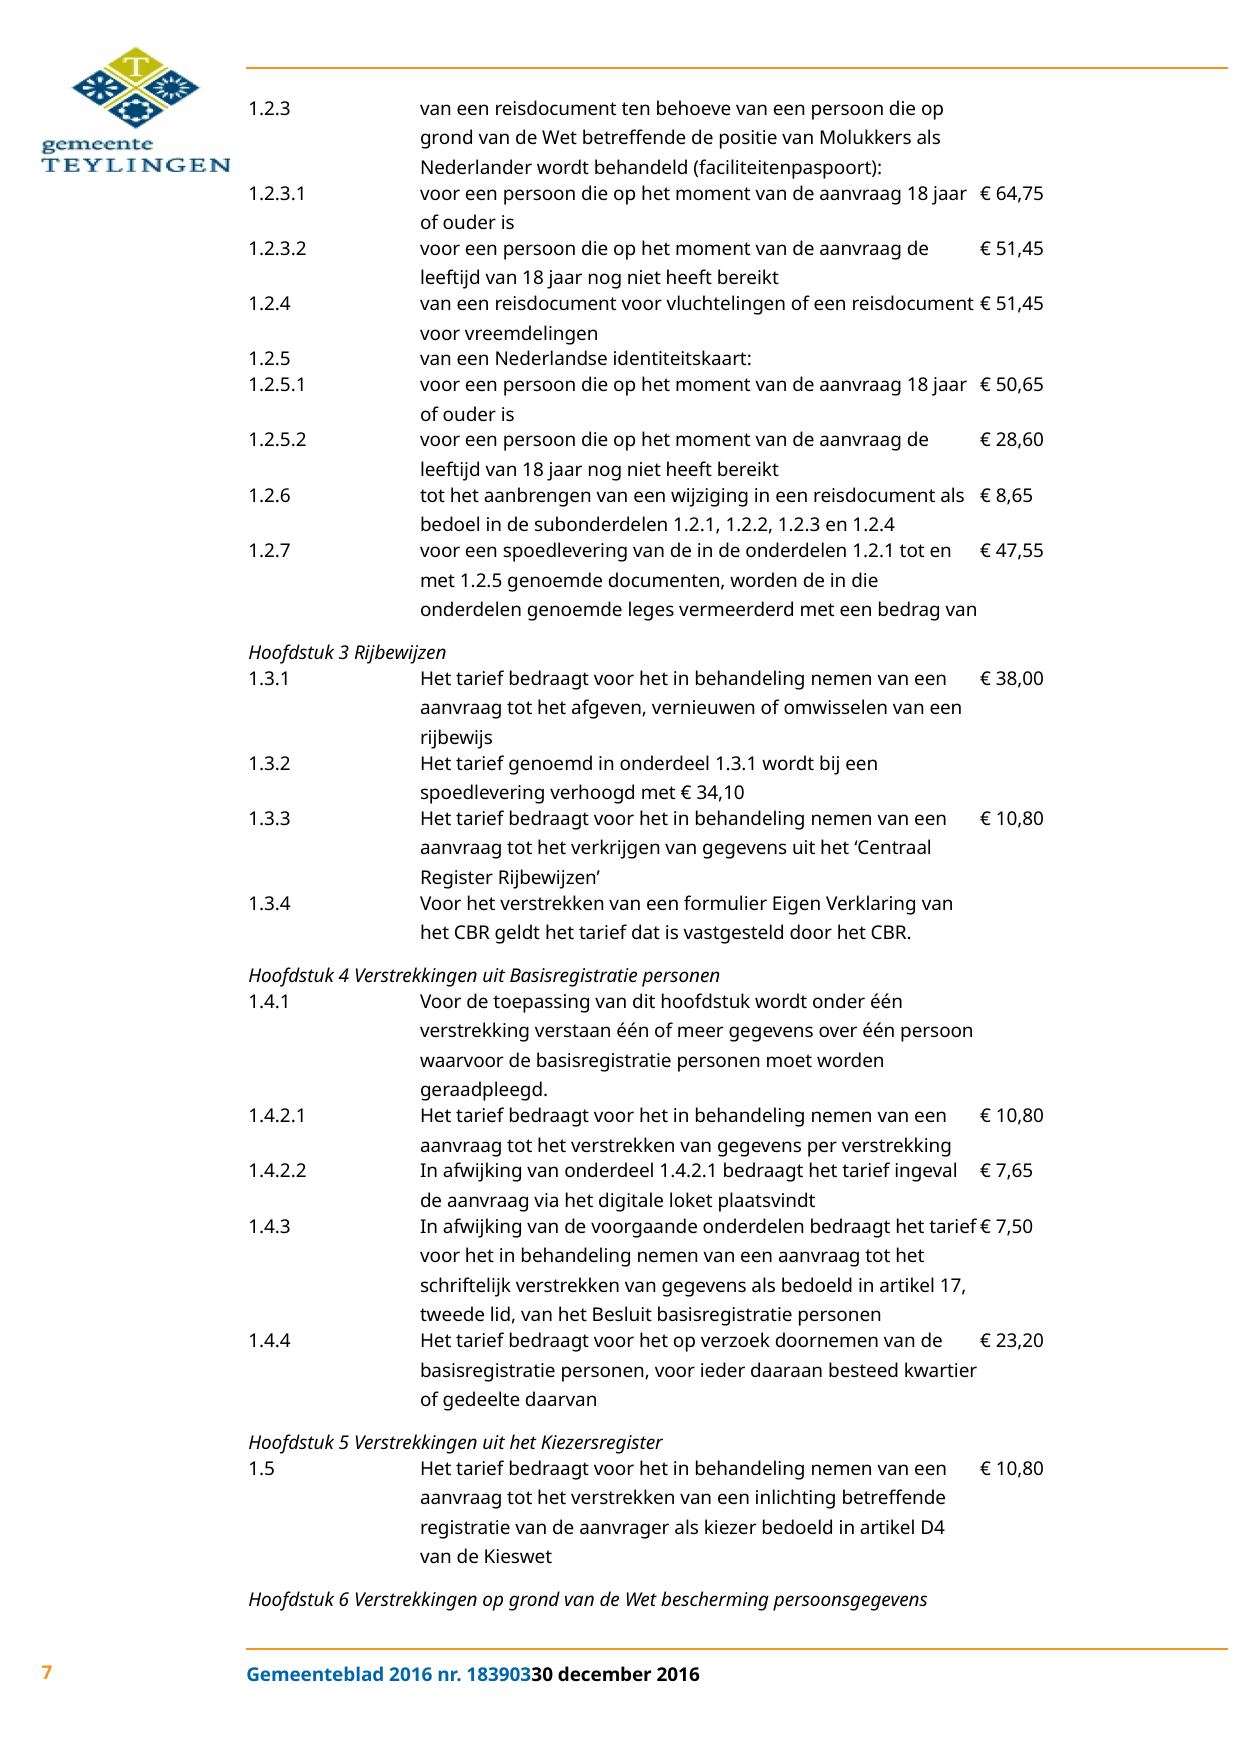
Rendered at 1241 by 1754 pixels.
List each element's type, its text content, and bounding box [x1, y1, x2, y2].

table_cell tot het aanbrengen van een wijziging in een reisdocument als bedoel in de subonderdelen 1.2.1, 1.2.2, 1.2.3 en 1.2.4 [420, 482, 980, 537]
table_header 1.5 [248, 1455, 420, 1569]
table_cell voor een spoedlevering van de in de onderdelen 1.2.1 tot en met 1.2.5 genoemde documenten, worden de in die onderdelen genoemde leges vermeerderd met een bedrag van [420, 537, 980, 622]
table_cell Het tarief genoemd in onderdeel 1.3.1 wordt bij een spoedlevering verhoogd met € 34,10 [420, 750, 980, 805]
table_header 1.3.1 [248, 665, 420, 750]
table_cell 1.2.7 [248, 537, 420, 622]
table_cell € 51,45 [980, 290, 1152, 346]
table_cell 1.2.5.1 [248, 371, 420, 427]
text Hoofdstuk 6 Verstrekkingen op grond van de Wet bescherming persoonsgegevens [248, 1586, 1152, 1612]
table_cell 1.3.3 [248, 805, 420, 890]
table_cell € 50,65 [980, 371, 1152, 427]
table_cell Het tarief bedraagt voor het op verzoek doornemen van de basisregistratie personen, voor ieder daaraan besteed kwartier of gedeelte daarvan [420, 1328, 980, 1412]
table_cell 1.4.2.2 [248, 1158, 420, 1213]
table_header 1.4.1 [248, 988, 420, 1102]
table_cell € 51,45 [980, 235, 1152, 290]
table_header € 10,80 [980, 1455, 1152, 1569]
table_header € 38,00 [980, 665, 1152, 750]
table_cell van een reisdocument ten behoeve van een persoon die op grond van de Wet betreffende de positie van Molukkers als Nederlander wordt behandeld (faciliteitenpaspoort): [420, 95, 980, 180]
table_header Het tarief bedraagt voor het in behandeling nemen van een aanvraag tot het verstrekken van een inlichting betreffende registratie van de aanvrager als kiezer bedoeld in artikel D4 van de Kieswet [420, 1455, 980, 1569]
table_cell In afwijking van de voorgaande onderdelen bedraagt het tarief voor het in behandeling nemen van een aanvraag tot het schriftelijk verstrekken van gegevens als bedoeld in artikel 17, tweede lid, van het Besluit basisregistratie personen [420, 1213, 980, 1327]
table_header [980, 988, 1152, 1102]
table_header Voor de toepassing van dit hoofdstuk wordt onder één verstrekking verstaan één of meer gegevens over één persoon waarvoor de basisregistratie personen moet worden geraadpleegd. [420, 988, 980, 1102]
table_cell € 47,55 [980, 537, 1152, 622]
table_cell 1.2.5.2 [248, 427, 420, 482]
table_cell 1.4.2.1 [248, 1102, 420, 1158]
table_cell 1.4.4 [248, 1328, 420, 1412]
table_cell 1.2.6 [248, 482, 420, 537]
table_cell 1.3.4 [248, 890, 420, 945]
table_cell € 8,65 [980, 482, 1152, 537]
table_cell voor een persoon die op het moment van de aanvraag de leeftijd van 18 jaar nog niet heeft bereikt [420, 235, 980, 290]
table_cell 1.2.5 [248, 346, 420, 371]
table_cell [980, 346, 1152, 371]
table_cell [980, 95, 1152, 180]
text Hoofdstuk 4 Verstrekkingen uit Basisregistratie personen [248, 962, 1152, 988]
table_cell van een reisdocument voor vluchtelingen of een reisdocument voor vreemdelingen [420, 290, 980, 346]
table_cell Het tarief bedraagt voor het in behandeling nemen van een aanvraag tot het verkrijgen van gegevens uit het ‘Centraal Register Rijbewijzen’ [420, 805, 980, 890]
table_cell 1.2.3.1 [248, 180, 420, 235]
table_cell Het tarief bedraagt voor het in behandeling nemen van een aanvraag tot het verstrekken van gegevens per verstrekking [420, 1102, 980, 1158]
table_cell Voor het verstrekken van een formulier Eigen Verklaring van het CBR geldt het tarief dat is vastgesteld door het CBR. [420, 890, 980, 945]
table_cell 1.2.4 [248, 290, 420, 346]
table_cell voor een persoon die op het moment van de aanvraag 18 jaar of ouder is [420, 371, 980, 427]
table_cell 1.3.2 [248, 750, 420, 805]
table_cell voor een persoon die op het moment van de aanvraag 18 jaar of ouder is [420, 180, 980, 235]
table_cell 1.2.3.2 [248, 235, 420, 290]
table_cell In afwijking van onderdeel 1.4.2.1 bedraagt het tarief ingeval de aanvraag via het digitale loket plaatsvindt [420, 1158, 980, 1213]
table_cell € 7,65 [980, 1158, 1152, 1213]
picture [41, 47, 231, 172]
table_cell € 64,75 [980, 180, 1152, 235]
table_cell van een Nederlandse identiteitskaart: [420, 346, 980, 371]
text Hoofdstuk 3 Rijbewijzen [248, 639, 1152, 665]
table_cell [980, 890, 1152, 945]
table_cell € 28,60 [980, 427, 1152, 482]
table_cell € 10,80 [980, 1102, 1152, 1158]
table_cell € 10,80 [980, 805, 1152, 890]
table_cell [980, 750, 1152, 805]
table_cell voor een persoon die op het moment van de aanvraag de leeftijd van 18 jaar nog niet heeft bereikt [420, 427, 980, 482]
table_cell € 23,20 [980, 1328, 1152, 1412]
text Hoofdstuk 5 Verstrekkingen uit het Kiezersregister [248, 1429, 1152, 1455]
table_cell 1.4.3 [248, 1213, 420, 1327]
table_cell 1.2.3 [248, 95, 420, 180]
table_cell € 7,50 [980, 1213, 1152, 1327]
table_header Het tarief bedraagt voor het in behandeling nemen van een aanvraag tot het afgeven, vernieuwen of omwisselen van een rijbewijs [420, 665, 980, 750]
